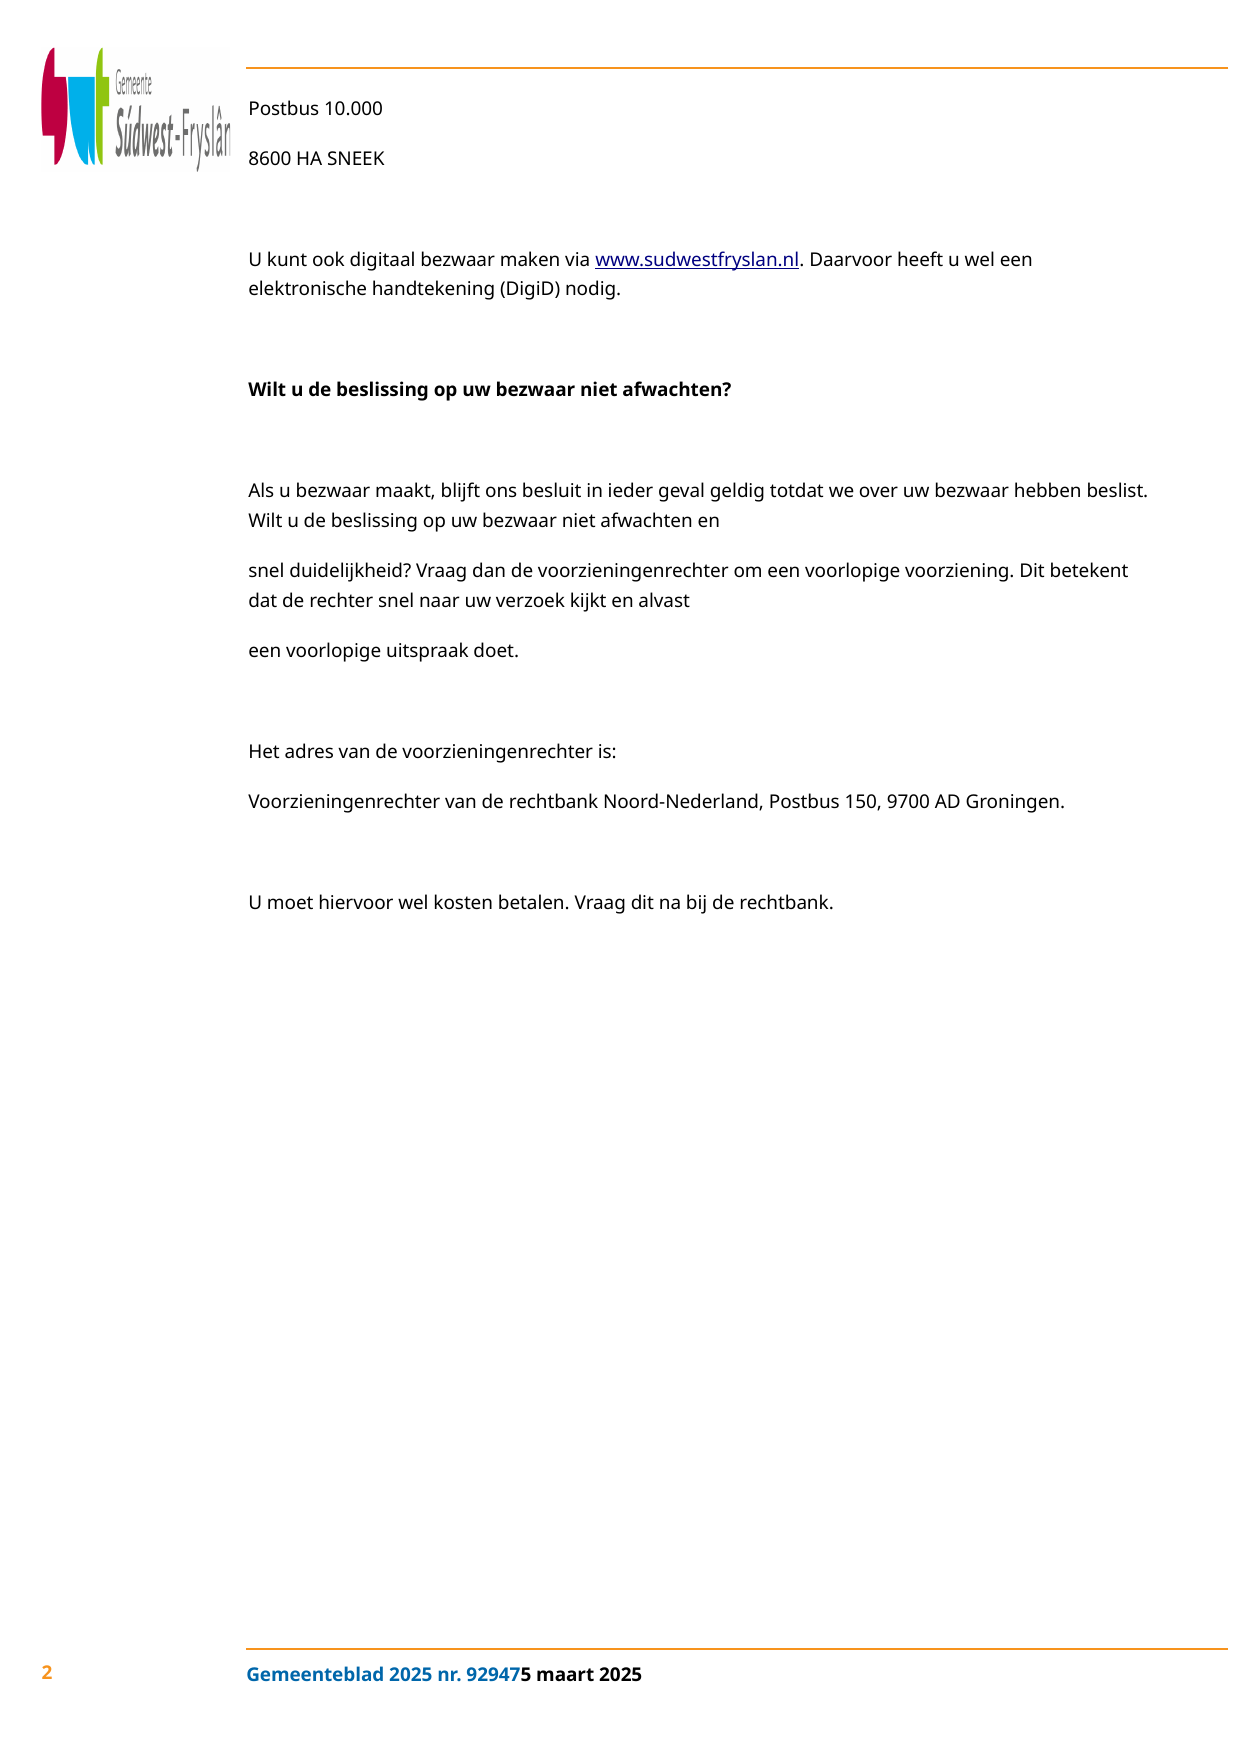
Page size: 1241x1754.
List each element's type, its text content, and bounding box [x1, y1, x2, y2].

text 8600 HA SNEEK [248, 145, 1152, 171]
text U kunt ook digitaal bezwaar maken via www.sudwestfryslan.nl. Daarvoor heeft u wel een elektronische handtekening (DigiD) nodig. [248, 246, 1152, 301]
text Het adres van de voorzieningenrechter is: [248, 738, 1152, 764]
text een voorlopige uitspraak doet. [248, 637, 1152, 663]
text Als u bezwaar maakt, blijft ons besluit in ieder geval geldig totdat we over uw bezwaar hebben beslist. Wilt u de beslissing op uw bezwaar niet afwachten en [248, 477, 1152, 533]
text U moet hiervoor wel kosten betalen. Vraag dit na bij de rechtbank. [248, 889, 1152, 915]
text snel duidelijkheid? Vraag dan de voorzieningenrechter om een voorlopige voorziening. Dit betekent dat de rechter snel naar uw verzoek kijkt en alvast [248, 557, 1152, 613]
text Wilt u de beslissing op uw bezwaar niet afwachten? [248, 376, 1152, 402]
text Postbus 10.000 [248, 95, 1152, 121]
text Voorzieningenrechter van de rechtbank Noord-Nederland, Postbus 150, 9700 AD Groningen. [248, 788, 1152, 814]
picture [41, 47, 231, 172]
